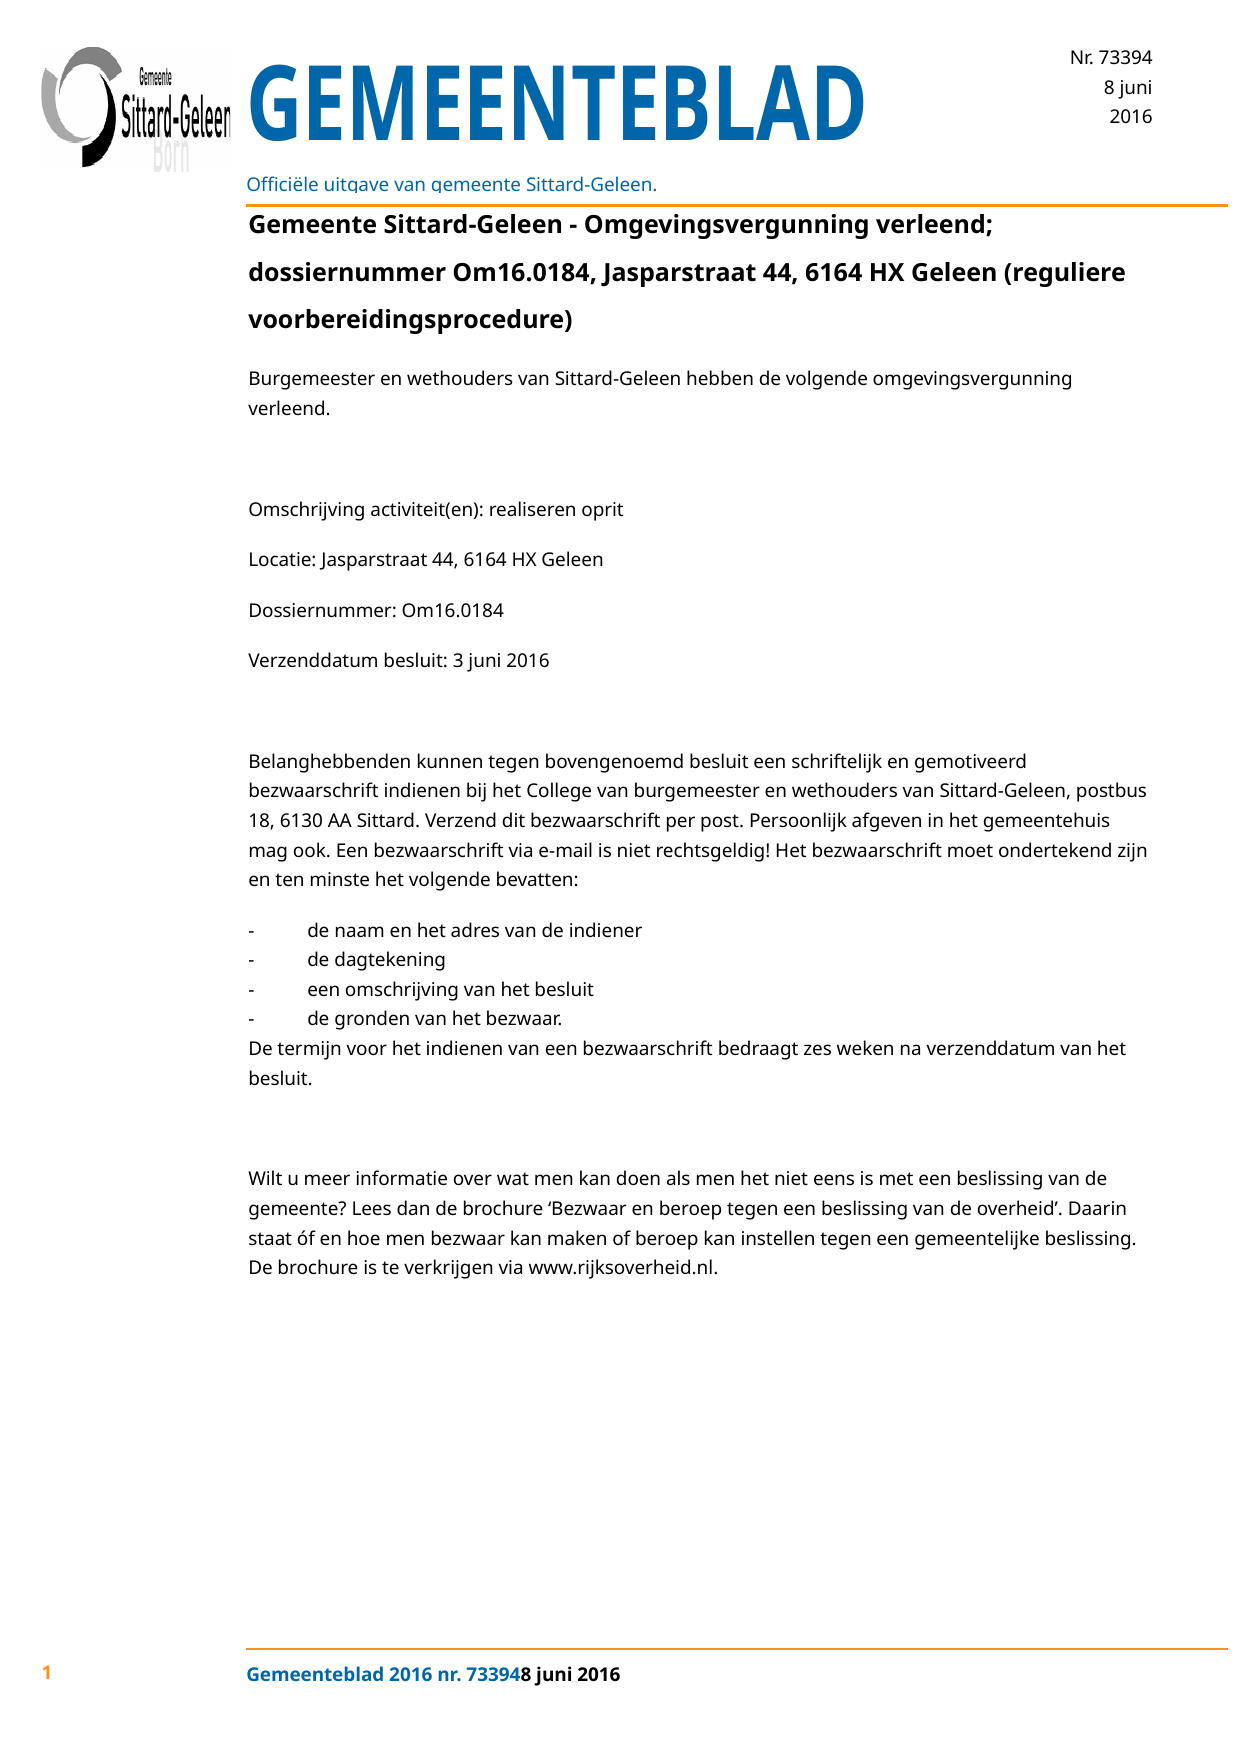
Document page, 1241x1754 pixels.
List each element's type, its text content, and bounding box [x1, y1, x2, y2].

text Dossiernummer: Om16.0184 [248, 597, 1152, 622]
list een omschrijving van het besluit [248, 976, 1152, 1002]
text Verzenddatum besluit: 3 juni 2016 [248, 647, 1152, 673]
list de naam en het adres van de indiener [248, 917, 1152, 942]
list de dagtekening [248, 946, 1152, 972]
text Belanghebbenden kunnen tegen bovengenoemd besluit een schriftelijk en gemotiveerd bezwaarschrift indienen bij het College van burgemeester en wethouders van Sittard-Geleen, postbus 18, 6130 AA Sittard. Verzend dit bezwaarschrift per post. Persoonlijk afgeven in het gemeentehuis mag ook. Een bezwaarschrift via e-mail is niet rechtsgeldig! Het bezwaarschrift moet ondertekend zijn en ten minste het volgende bevatten: [248, 748, 1152, 892]
text Gemeente Sittard-Geleen - Omgevingsvergunning verleend; dossiernummer Om16.0184, Jasparstraat 44, 6164 HX Geleen (reguliere voorbereidingsprocedure) [248, 207, 1152, 336]
list de gronden van het bezwaar. [248, 1006, 1152, 1031]
picture [41, 47, 231, 172]
text Burgemeester en wethouders van Sittard-Geleen hebben de volgende omgevingsvergunning verleend. [248, 366, 1152, 421]
text Locatie: Jasparstraat 44, 6164 HX Geleen [248, 546, 1152, 572]
text Wilt u meer informatie over wat men kan doen als men het niet eens is met een beslissing van de gemeente? Lees dan de brochure ‘Bezwaar en beroep tegen een beslissing van de overheid’. Daarin staat óf en hoe men bezwaar kan maken of beroep kan instellen tegen een gemeentelijke beslissing. De brochure is te verkrijgen via www.rijksoverheid.nl. [248, 1166, 1152, 1280]
text De termijn voor het indienen van een bezwaarschrift bedraagt zes weken na verzenddatum van het besluit. [248, 1035, 1152, 1090]
text Omschrijving activiteit(en): realiseren oprit [248, 496, 1152, 522]
